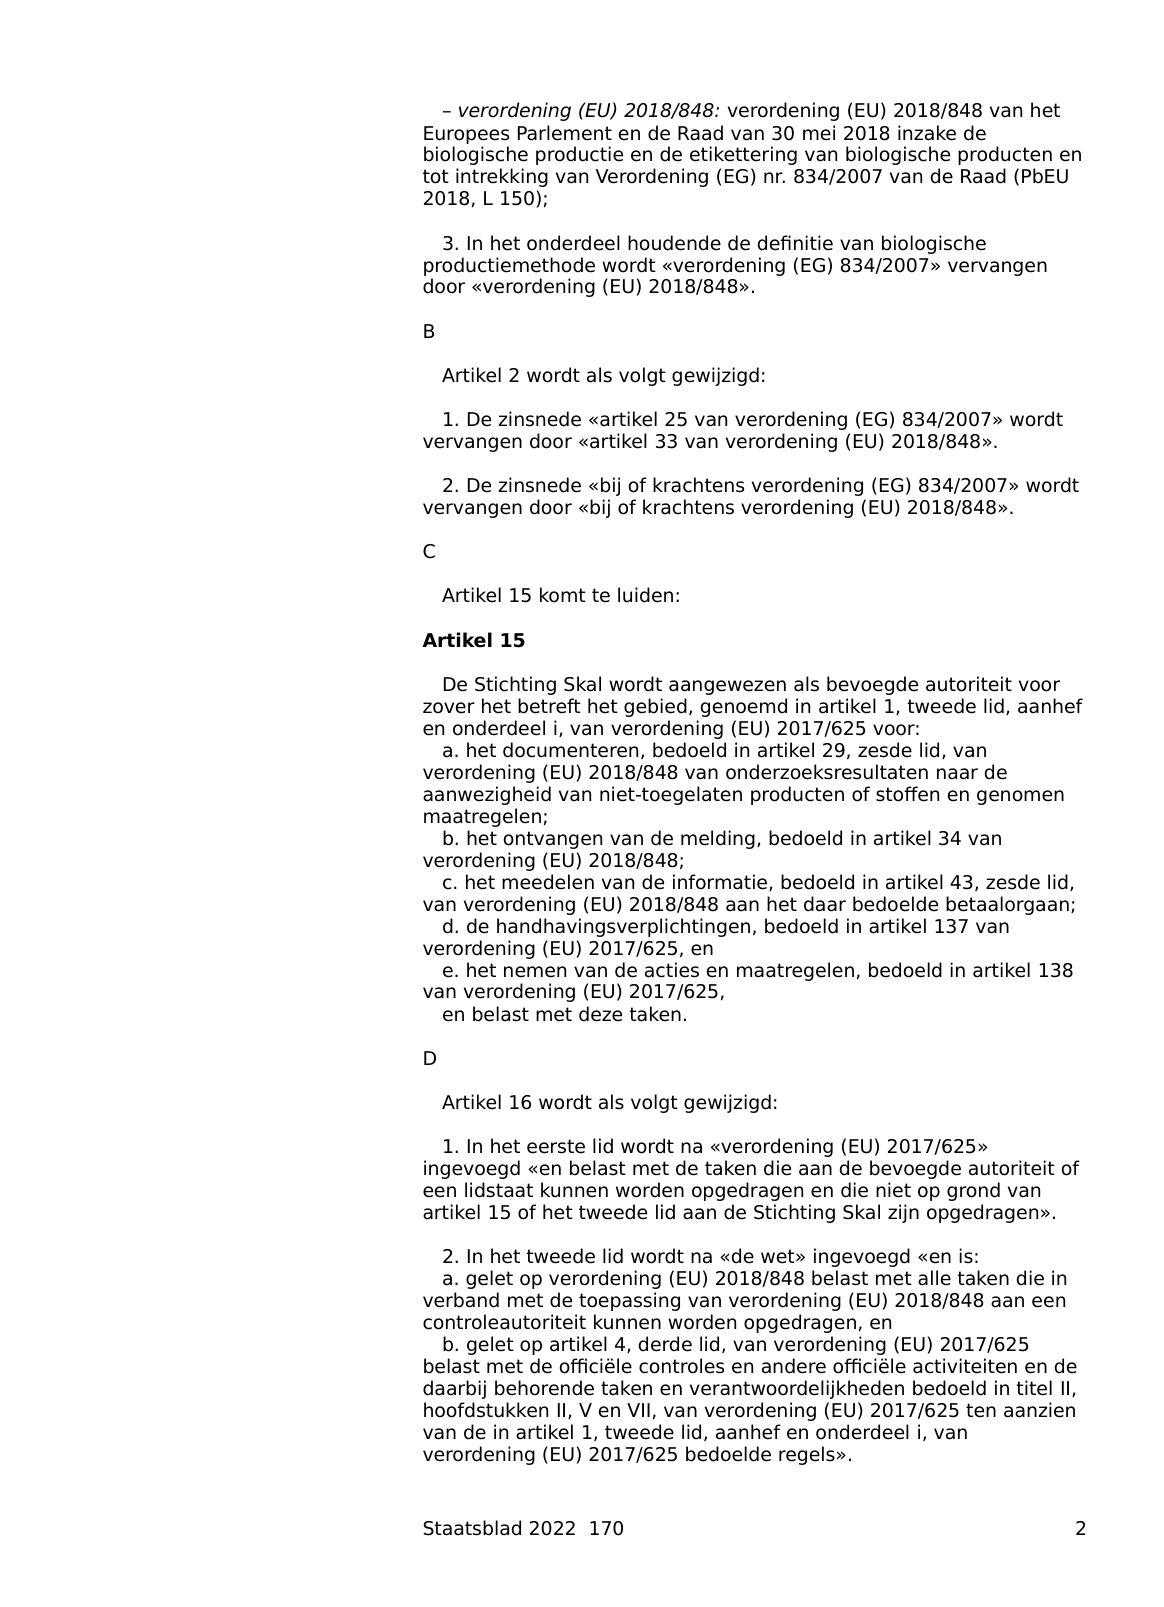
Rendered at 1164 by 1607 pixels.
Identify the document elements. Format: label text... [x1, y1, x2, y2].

text 3. In het onderdeel houdende de definitie van biologische productiemethode wordt «verordening (EG) 834/2007» vervangen door «verordening (EU) 2018/848». [422, 232, 1087, 298]
text en belast met deze taken. [422, 1003, 1087, 1025]
text a. het documenteren, bedoeld in artikel 29, zesde lid, van verordening (EU) 2018/848 van onderzoeksresultaten naar de aanwezigheid van niet-toegelaten producten of stoffen en genomen maatregelen; [422, 740, 1087, 828]
text Artikel 16 wordt als volgt gewijzigd: [422, 1092, 1087, 1114]
text 2. In het tweede lid wordt na «de wet» ingevoegd «en is: [422, 1246, 1087, 1268]
text b. gelet op artikel 4, derde lid, van verordening (EU) 2017/625 belast met de officiële controles en andere officiële activiteiten en de daarbij behorende taken en verantwoordelijkheden bedoeld in titel II, hoofdstukken II, V en VII, van verordening (EU) 2017/625 ten aanzien van de in artikel 1, tweede lid, aanhef en onderdeel i, van verordening (EU) 2017/625 bedoelde regels». [422, 1334, 1087, 1466]
text B [422, 321, 1087, 343]
subtitle Artikel 15 [422, 629, 1087, 652]
text 1. De zinsnede «artikel 25 van verordening (EG) 834/2007» wordt vervangen door «artikel 33 van verordening (EU) 2018/848». [422, 409, 1087, 453]
text e. het nemen van de acties en maatregelen, bedoeld in artikel 138 van verordening (EU) 2017/625, [422, 959, 1087, 1003]
text C [422, 541, 1087, 563]
text c. het meedelen van de informatie, bedoeld in artikel 43, zesde lid, van verordening (EU) 2018/848 aan het daar bedoelde betaalorgaan; [422, 872, 1087, 916]
text D [422, 1048, 1087, 1069]
text b. het ontvangen van de melding, bedoeld in artikel 34 van verordening (EU) 2018/848; [422, 828, 1087, 872]
text De Stichting Skal wordt aangewezen als bevoegde autoriteit voor zover het betreft het gebied, genoemd in artikel 1, tweede lid, aanhef en onderdeel i, van verordening (EU) 2017/625 voor: [422, 674, 1087, 740]
text 1. In het eerste lid wordt na «verordening (EU) 2017/625» ingevoegd «en belast met de taken die aan de bevoegde autoriteit of een lidstaat kunnen worden opgedragen en die niet op grond van artikel 15 of het tweede lid aan de Stichting Skal zijn opgedragen». [422, 1136, 1087, 1224]
text d. de handhavingsverplichtingen, bedoeld in artikel 137 van verordening (EU) 2017/625, en [422, 916, 1087, 959]
text Artikel 15 komt te luiden: [422, 585, 1087, 607]
text a. gelet op verordening (EU) 2018/848 belast met alle taken die in verband met de toepassing van verordening (EU) 2018/848 aan een controleautoriteit kunnen worden opgedragen, en [422, 1268, 1087, 1334]
text 2. De zinsnede «bij of krachtens verordening (EG) 834/2007» wordt vervangen door «bij of krachtens verordening (EU) 2018/848». [422, 475, 1087, 519]
text – verordening (EU) 2018/848: verordening (EU) 2018/848 van het Europees Parlement en de Raad van 30 mei 2018 inzake de biologische productie en de etikettering van biologische producten en tot intrekking van Verordening (EG) nr. 834/2007 van de Raad (PbEU 2018, L 150); [422, 100, 1087, 210]
text Artikel 2 wordt als volgt gewijzigd: [422, 365, 1087, 387]
